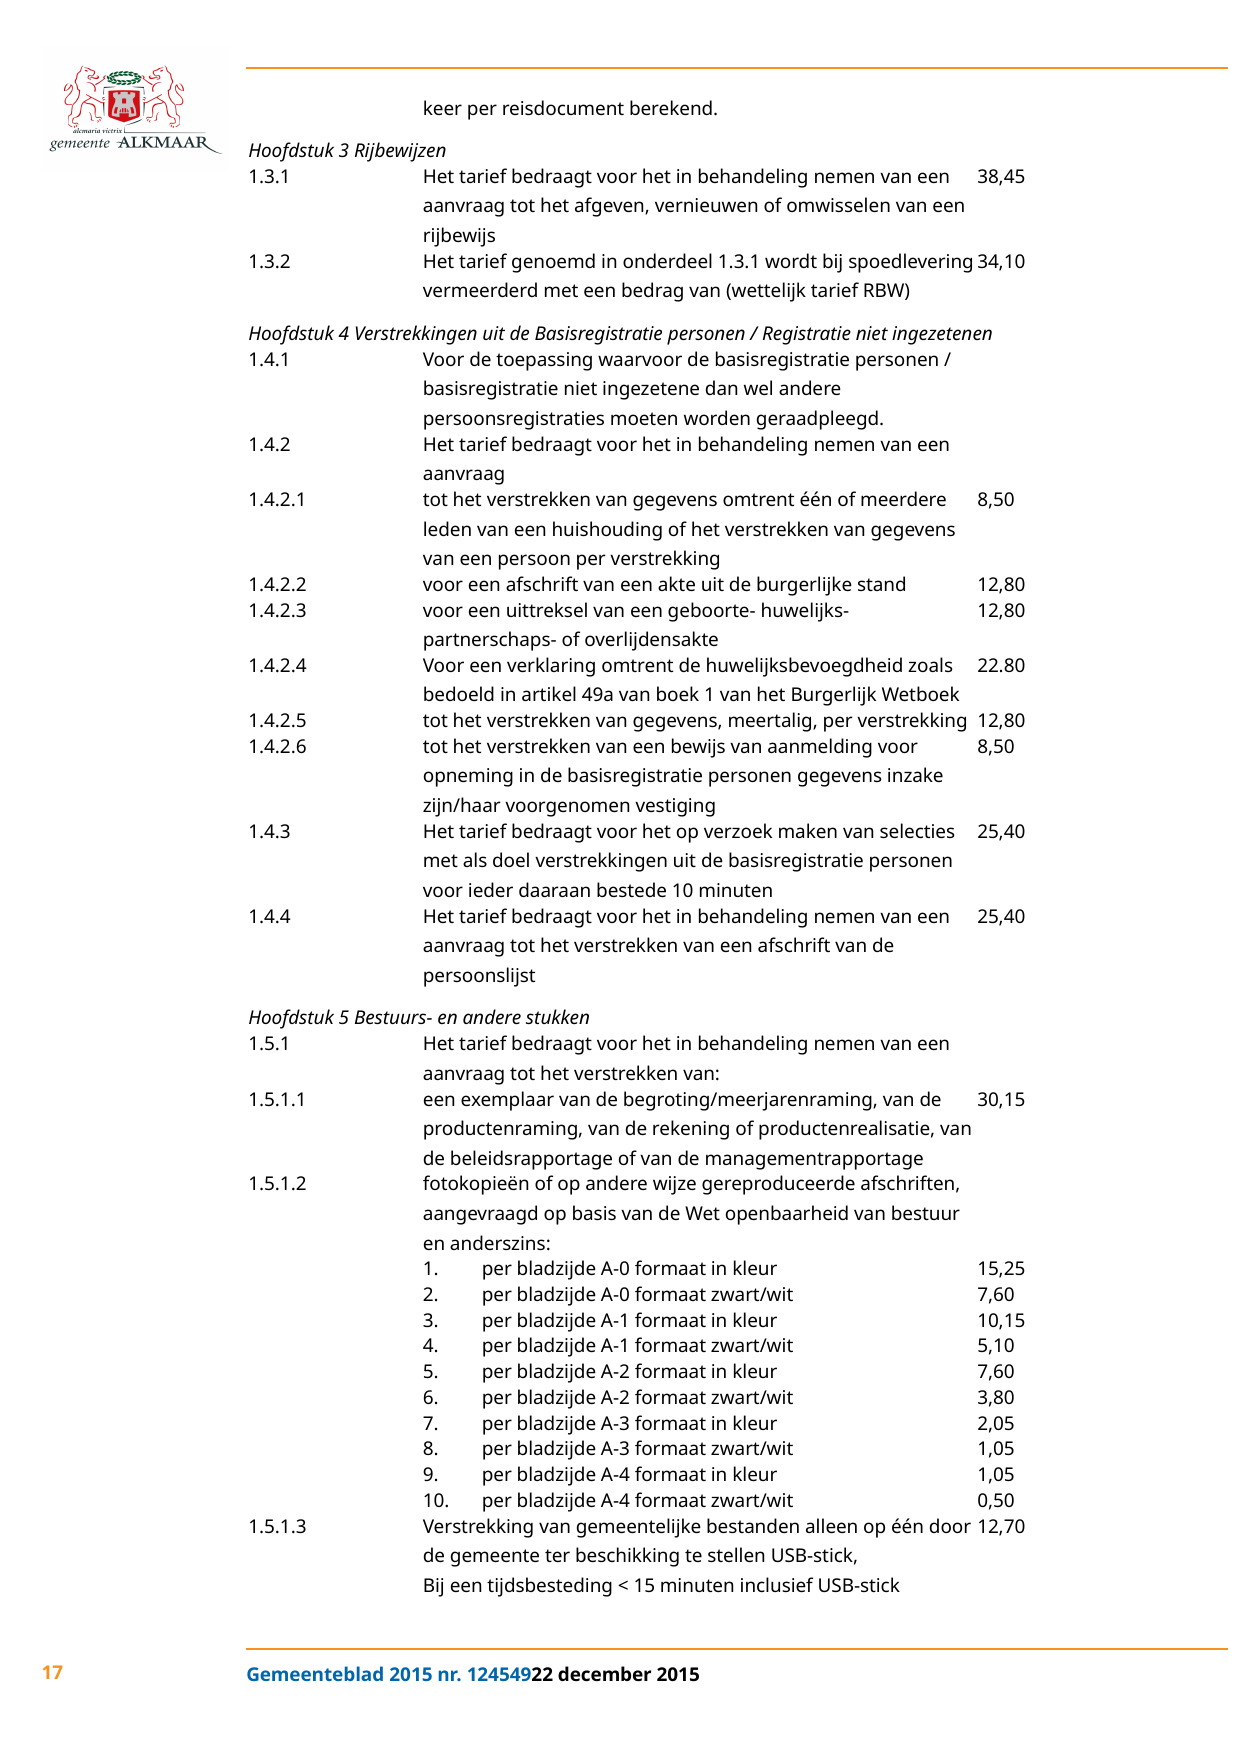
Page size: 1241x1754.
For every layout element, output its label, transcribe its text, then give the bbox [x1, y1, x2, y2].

table_cell 12,70 [977, 1513, 1152, 1598]
picture [41, 47, 231, 172]
table_cell keer per reisdocument berekend. [423, 95, 977, 121]
table_cell 3,80 [977, 1384, 1152, 1410]
table_cell per bladzijde A-0 formaat in kleur [423, 1256, 977, 1281]
table_cell [977, 431, 1152, 486]
table_header Voor de toepassing waarvoor de basisregistratie personen / basisregistratie niet ingezetene dan wel andere persoonsregistraties moeten worden geraadpleegd. [423, 346, 977, 431]
table_header 1.5.1 [248, 1030, 423, 1086]
table_cell 1.4.2.6 [248, 733, 423, 818]
table_cell 1.4.2.3 [248, 597, 423, 652]
table_cell 1.5.1.2 [248, 1171, 423, 1256]
table_cell per bladzijde A-4 formaat in kleur [423, 1461, 977, 1487]
table_header 1.4.1 [248, 346, 423, 431]
table_cell Verstrekking van gemeentelijke bestanden alleen op één door de gemeente ter beschikking te stellen USB-stick, Bij een tijdsbesteding < 15 minuten inclusief USB-stick [423, 1513, 977, 1598]
table_cell tot het verstrekken van een bewijs van aanmelding voor opneming in de basisregistratie personen gegevens inzake zijn/haar voorgenomen vestiging [423, 733, 977, 818]
table_cell 8,50 [977, 733, 1152, 818]
table_cell 7,60 [977, 1359, 1152, 1384]
table_cell per bladzijde A-3 formaat in kleur [423, 1410, 977, 1436]
table_cell [248, 1281, 423, 1307]
table_cell Het tarief bedraagt voor het in behandeling nemen van een aanvraag tot het verstrekken van een afschrift van de persoonslijst [423, 903, 977, 988]
table_cell 25,40 [977, 818, 1152, 903]
table_cell 8,50 [977, 486, 1152, 571]
table_cell Voor een verklaring omtrent de huwelijksbevoegdheid zoals bedoeld in artikel 49a van boek 1 van het Burgerlijk Wetboek [423, 652, 977, 707]
table_cell 1.4.2.2 [248, 571, 423, 597]
table_cell per bladzijde A-2 formaat in kleur [423, 1359, 977, 1384]
table_cell 34,10 [977, 248, 1152, 303]
table_cell 12,80 [977, 597, 1152, 652]
text Hoofdstuk 5 Bestuurs- en andere stukken [248, 1004, 1152, 1030]
table_cell 12,80 [977, 571, 1152, 597]
table_cell [248, 95, 423, 121]
table_cell [248, 1256, 423, 1281]
table_cell 0,50 [977, 1487, 1152, 1513]
table_cell 30,15 [977, 1086, 1152, 1171]
table_cell [248, 1487, 423, 1513]
table_cell tot het verstrekken van gegevens, meertalig, per verstrekking [423, 708, 977, 733]
table_cell [248, 1436, 423, 1461]
table_header [977, 346, 1152, 431]
table_header Het tarief bedraagt voor het in behandeling nemen van een aanvraag tot het verstrekken van: [423, 1030, 977, 1086]
table_cell 5,10 [977, 1333, 1152, 1358]
table_cell [248, 1461, 423, 1487]
table_cell [248, 1307, 423, 1333]
table_cell 1.4.2.1 [248, 486, 423, 571]
table_cell 10,15 [977, 1307, 1152, 1333]
table_cell per bladzijde A-4 formaat zwart/wit [423, 1487, 977, 1513]
table_cell 15,25 [977, 1256, 1152, 1281]
table_cell [248, 1333, 423, 1358]
table_cell 1.4.3 [248, 818, 423, 903]
table_cell 7,60 [977, 1281, 1152, 1307]
table_cell Het tarief bedraagt voor het op verzoek maken van selecties met als doel verstrekkingen uit de basisregistratie personen voor ieder daaraan bestede 10 minuten [423, 818, 977, 903]
table_cell 12,80 [977, 708, 1152, 733]
table_header 38,45 [977, 163, 1152, 248]
table_cell 1.5.1.3 [248, 1513, 423, 1598]
table_cell per bladzijde A-1 formaat zwart/wit [423, 1333, 977, 1358]
table_cell een exemplaar van de begroting/meerjarenraming, van de productenraming, van de rekening of productenrealisatie, van de beleidsrapportage of van de managementrapportage [423, 1086, 977, 1171]
table_cell [248, 1359, 423, 1384]
table_cell [977, 1171, 1152, 1256]
table_cell 1,05 [977, 1436, 1152, 1461]
table_cell 1,05 [977, 1461, 1152, 1487]
text Hoofdstuk 4 Verstrekkingen uit de Basisregistratie personen / Registratie niet ingezetenen [248, 320, 1152, 346]
table_cell 1.4.2 [248, 431, 423, 486]
table_cell Het tarief bedraagt voor het in behandeling nemen van een aanvraag [423, 431, 977, 486]
table_cell tot het verstrekken van gegevens omtrent één of meerdere leden van een huishouding of het verstrekken van gegevens van een persoon per verstrekking [423, 486, 977, 571]
table_cell 1.4.4 [248, 903, 423, 988]
table_cell Het tarief genoemd in onderdeel 1.3.1 wordt bij spoedlevering vermeerderd met een bedrag van (wettelijk tarief RBW) [423, 248, 977, 303]
table_cell voor een afschrift van een akte uit de burgerlijke stand [423, 571, 977, 597]
table_cell fotokopieën of op andere wijze gereproduceerde afschriften, aangevraagd op basis van de Wet openbaarheid van bestuur en anderszins: [423, 1171, 977, 1256]
table_cell 2,05 [977, 1410, 1152, 1436]
text Hoofdstuk 3 Rijbewijzen [248, 137, 1152, 163]
table_cell [248, 1384, 423, 1410]
table_cell per bladzijde A-0 formaat zwart/wit [423, 1281, 977, 1307]
table_cell per bladzijde A-2 formaat zwart/wit [423, 1384, 977, 1410]
table_cell 1.4.2.4 [248, 652, 423, 707]
table_cell per bladzijde A-1 formaat in kleur [423, 1307, 977, 1333]
table_cell [977, 95, 1152, 121]
table_header Het tarief bedraagt voor het in behandeling nemen van een aanvraag tot het afgeven, vernieuwen of omwisselen van een rijbewijs [423, 163, 977, 248]
table_cell 22.80 [977, 652, 1152, 707]
table_cell [248, 1410, 423, 1436]
table_header [977, 1030, 1152, 1086]
table_cell voor een uittreksel van een geboorte- huwelijks- partnerschaps- of overlijdensakte [423, 597, 977, 652]
table_cell 25,40 [977, 903, 1152, 988]
table_header 1.3.1 [248, 163, 423, 248]
table_cell 1.4.2.5 [248, 708, 423, 733]
table_cell per bladzijde A-3 formaat zwart/wit [423, 1436, 977, 1461]
table_cell 1.3.2 [248, 248, 423, 303]
table_cell 1.5.1.1 [248, 1086, 423, 1171]
